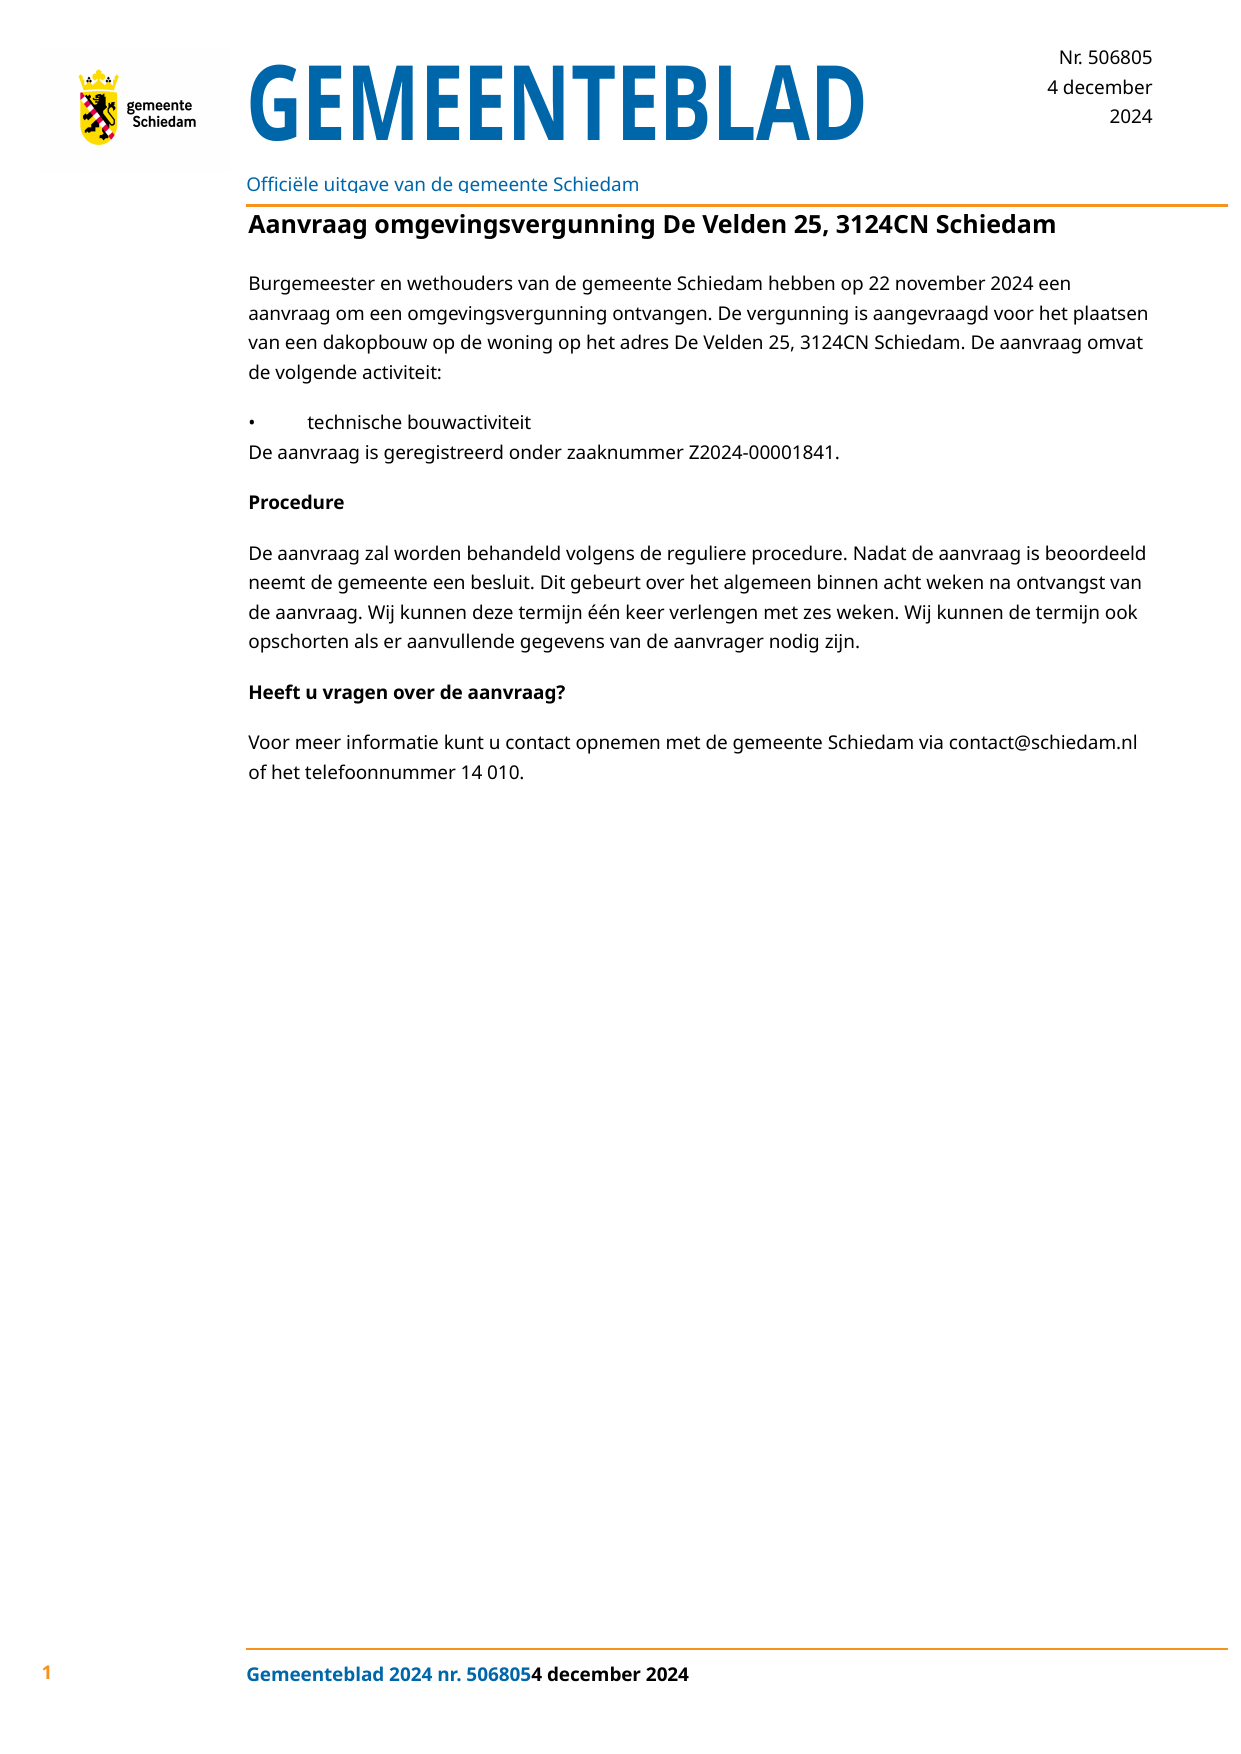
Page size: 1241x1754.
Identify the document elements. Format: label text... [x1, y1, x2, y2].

text Burgemeester en wethouders van de gemeente Schiedam hebben op 22 november 2024 een aanvraag om een omgevingsvergunning ontvangen. De vergunning is aangevraagd voor het plaatsen van een dakopbouw op de woning op het adres De Velden 25, 3124CN Schiedam. De aanvraag omvat de volgende activiteit: [248, 270, 1152, 385]
text Aanvraag omgevingsvergunning De Velden 25, 3124CN Schiedam [248, 207, 1152, 241]
text Heeft u vragen over de aanvraag? [248, 679, 1152, 705]
list technische bouwactiviteit [248, 409, 1152, 435]
text Voor meer informatie kunt u contact opnemen met de gemeente Schiedam via contact@schiedam.nl of het telefoonnummer 14 010. [248, 729, 1152, 785]
text Procedure [248, 489, 1152, 515]
text De aanvraag zal worden behandeld volgens de reguliere procedure. Nadat de aanvraag is beoordeeld neemt de gemeente een besluit. Dit gebeurt over het algemeen binnen acht weken na ontvangst van de aanvraag. Wij kunnen deze termijn één keer verlengen met zes weken. Wij kunnen de termijn ook opschorten als er aanvullende gegevens van de aanvrager nodig zijn. [248, 540, 1152, 654]
text De aanvraag is geregistreerd onder zaaknummer Z2024-00001841. [248, 439, 1152, 465]
picture [41, 47, 231, 172]
